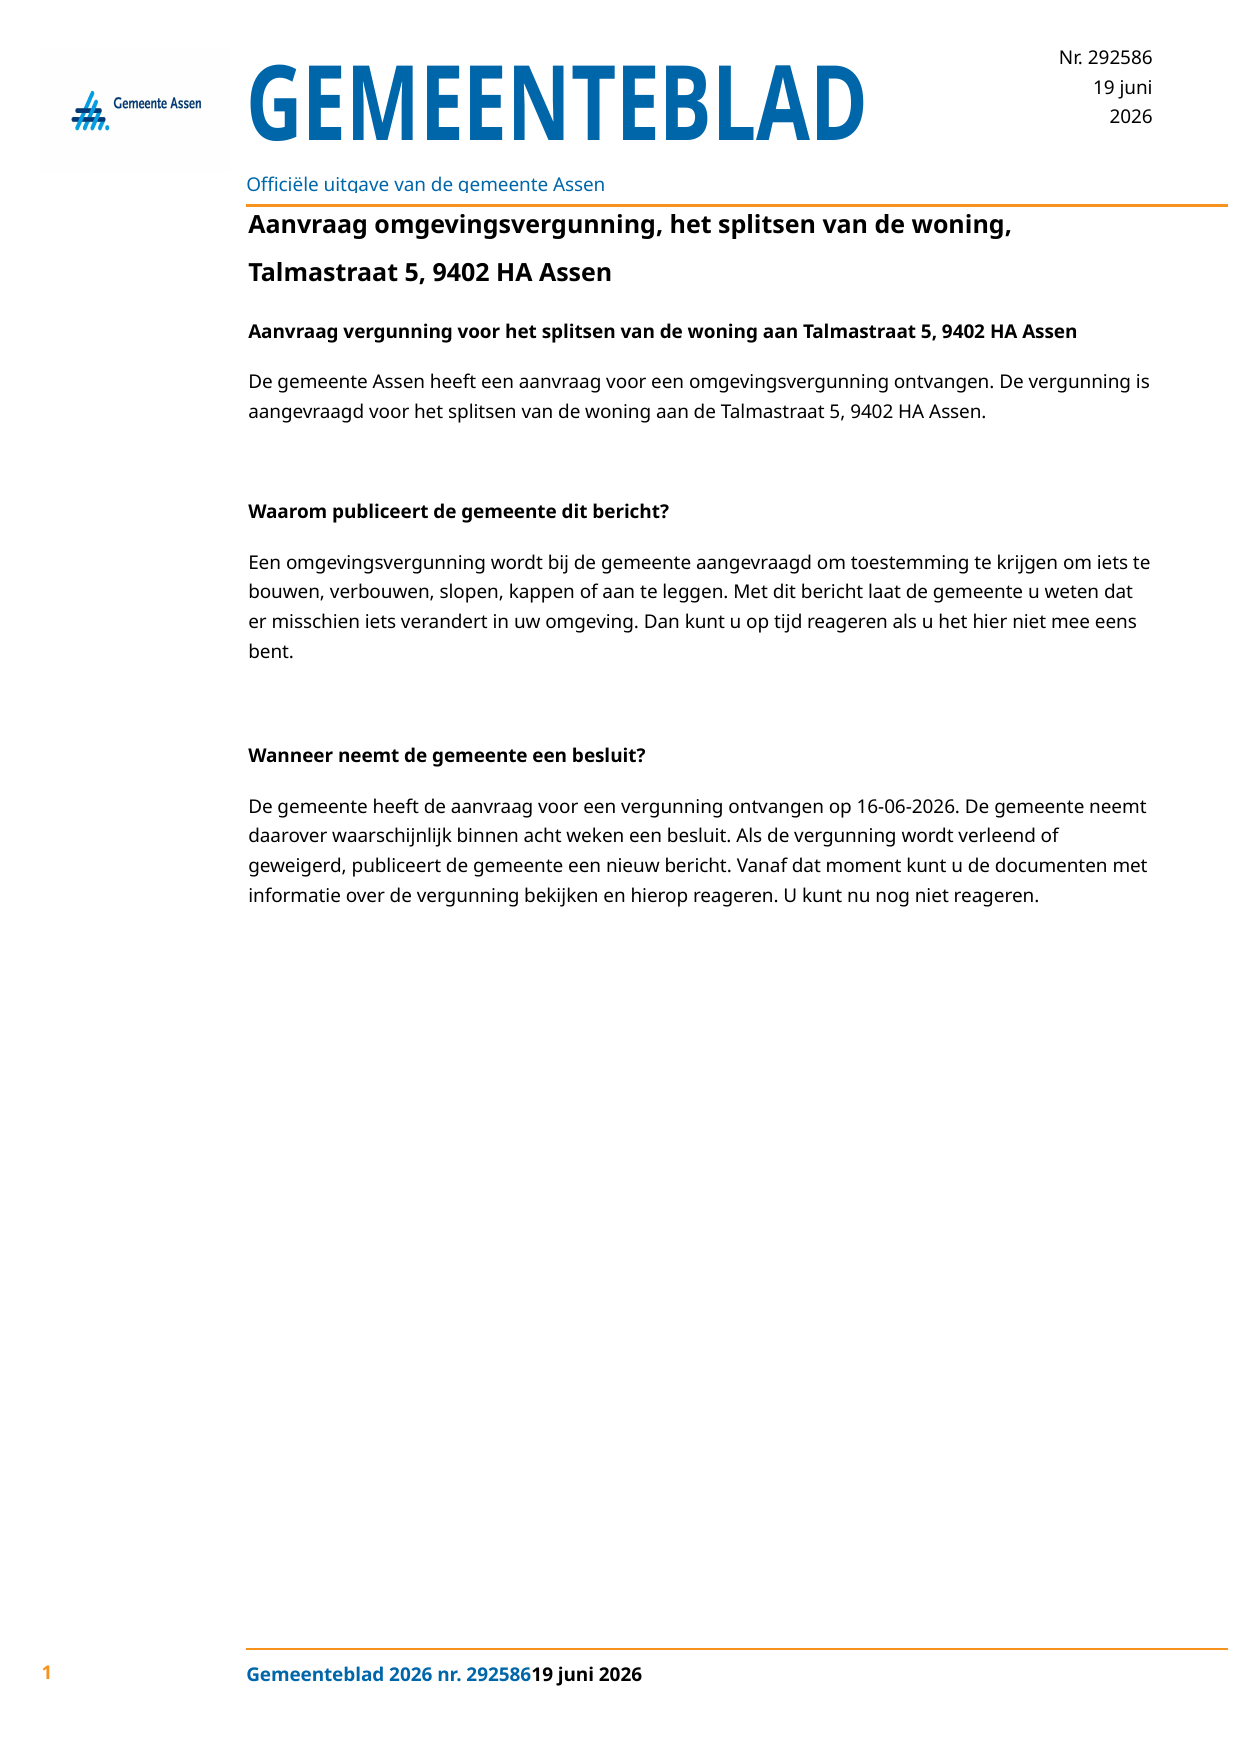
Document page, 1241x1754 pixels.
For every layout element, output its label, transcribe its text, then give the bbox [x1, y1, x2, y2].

text Aanvraag omgevingsvergunning, het splitsen van de woning, Talmastraat 5, 9402 HA Assen [248, 207, 1152, 288]
text De gemeente Assen heeft een aanvraag voor een omgevingsvergunning ontvangen. De vergunning is aangevraagd voor het splitsen van de woning aan de Talmastraat 5, 9402 HA Assen. [248, 368, 1152, 424]
picture [41, 47, 231, 172]
text Aanvraag vergunning voor het splitsen van de woning aan Talmastraat 5, 9402 HA Assen [248, 318, 1152, 344]
text Een omgevingsvergunning wordt bij de gemeente aangevraagd om toestemming te krijgen om iets te bouwen, verbouwen, slopen, kappen of aan te leggen. Met dit bericht laat de gemeente u weten dat er misschien iets verandert in uw omgeving. Dan kunt u op tijd reageren als u het hier niet mee eens bent. [248, 549, 1152, 664]
text ﻿Wanneer neemt de gemeente een besluit? [248, 739, 1152, 768]
text Waarom publiceert de gemeente dit bericht? [248, 499, 1152, 524]
text De gemeente heeft de aanvraag voor een vergunning ontvangen op 16-06-2026. De gemeente neemt daarover waarschijnlijk binnen acht weken een besluit. Als de vergunning wordt verleend of geweigerd, publiceert de gemeente een nieuw bericht. Vanaf dat moment kunt u de documenten met informatie over de vergunning bekijken en hierop reageren. U kunt nu nog niet reageren. [248, 793, 1152, 908]
